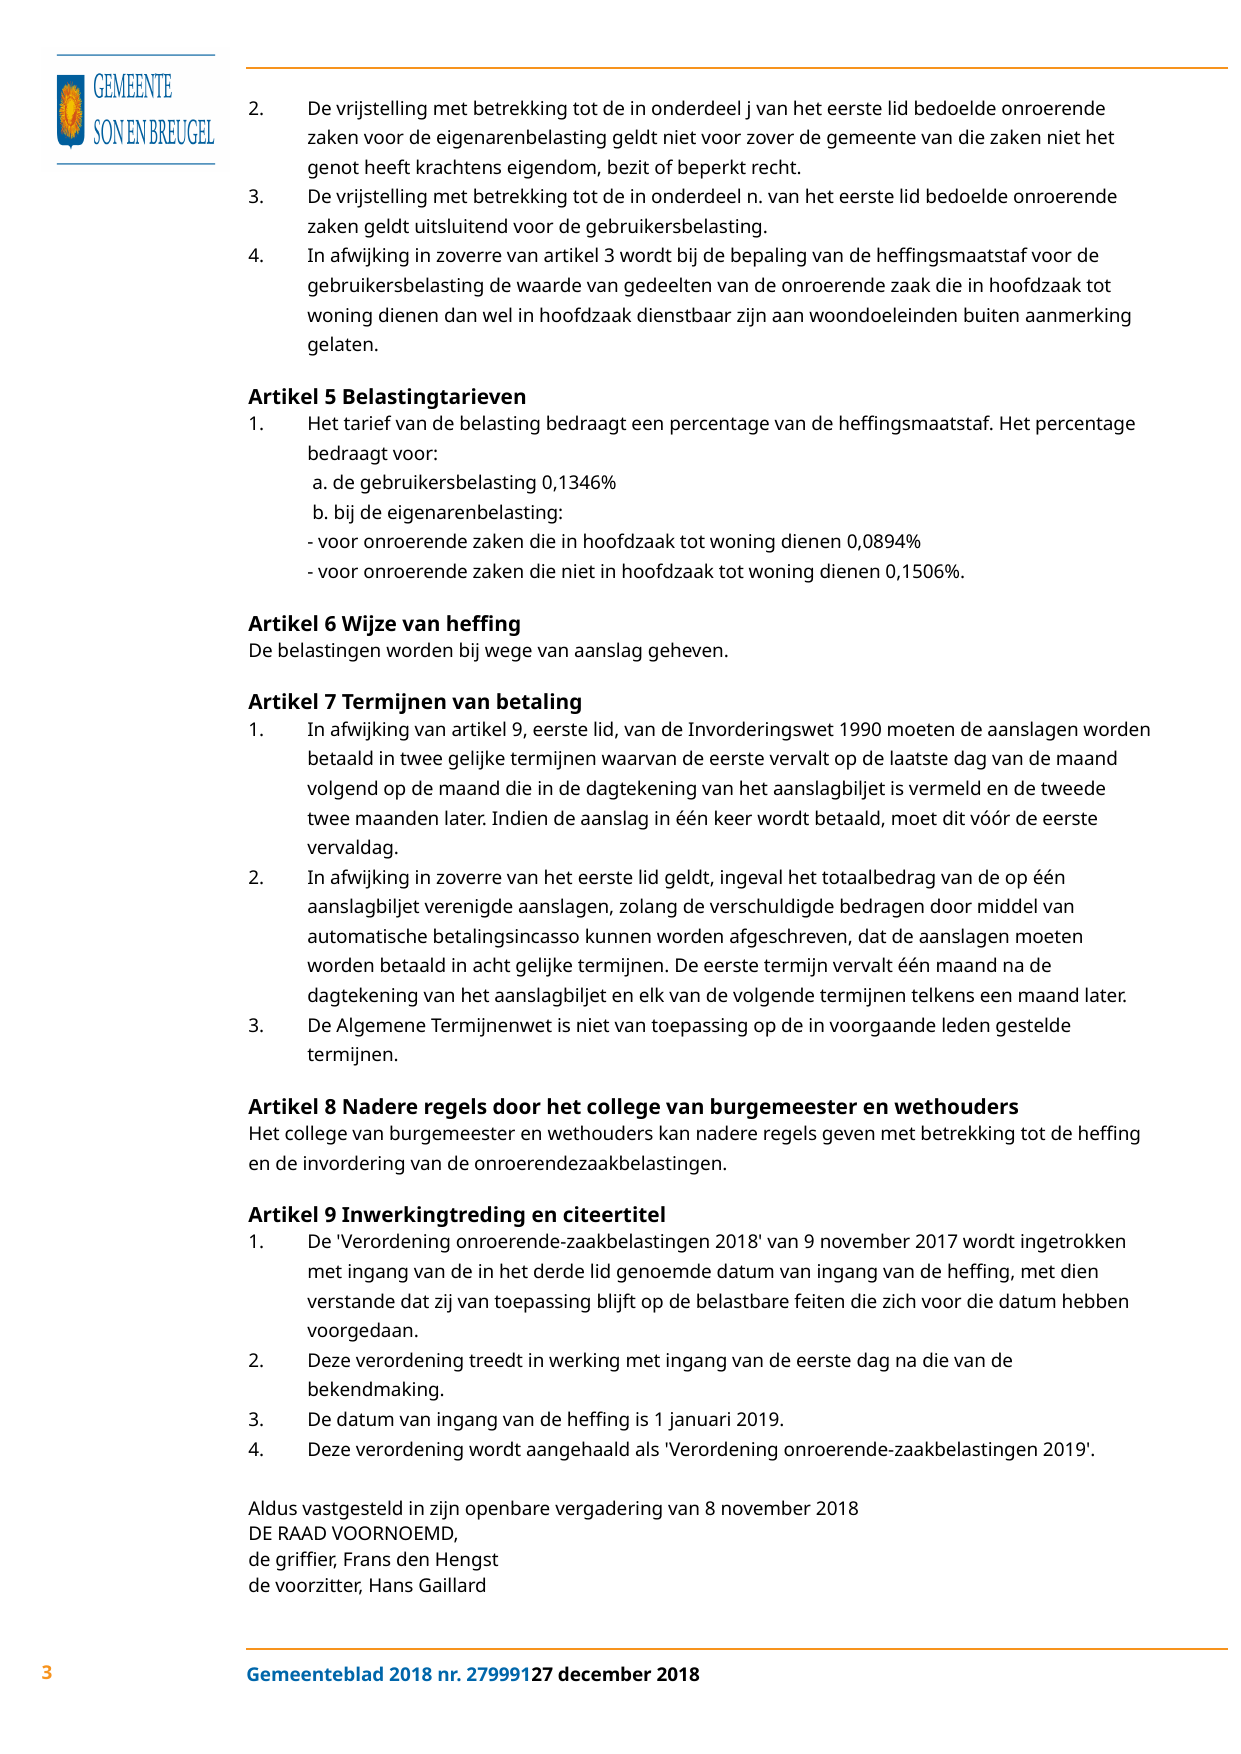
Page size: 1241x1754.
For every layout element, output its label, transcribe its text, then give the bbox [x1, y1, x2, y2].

text Het college van burgemeester en wethouders kan nadere regels geven met betrekking tot de heffing en de invordering van de onroerendezaakbelastingen. [248, 1120, 1152, 1176]
list - voor onroerende zaken die in hoofdzaak tot woning dienen 0,0894% [248, 529, 1152, 554]
text Artikel 8 Nadere regels door het college van burgemeester en wethouders [248, 1092, 1152, 1120]
text Artikel 5 Belastingtarieven [248, 382, 1152, 410]
list De vrijstelling met betrekking tot de in onderdeel n. van het eerste lid bedoelde onroerende zaken geldt uitsluitend voor de gebruikersbelasting. [248, 183, 1152, 239]
text Artikel 7 Termijnen van betaling [248, 687, 1152, 716]
list b. bij de eigenarenbelasting: [248, 499, 1152, 525]
text DE RAAD VOORNOEMD, [248, 1521, 1152, 1546]
list a. de gebruikersbelasting 0,1346% [248, 469, 1152, 495]
text Artikel 9 Inwerkingtreding en citeertitel [248, 1200, 1152, 1229]
list De 'Verordening onroerende-zaakbelastingen 2018' van 9 november 2017 wordt ingetrokken met ingang van de in het derde lid genoemde datum van ingang van de heffing, met dien verstande dat zij van toepassing blijft op de belastbare feiten die zich voor die datum hebben voorgedaan. [248, 1229, 1152, 1343]
text Aldus vastgesteld in zijn openbare vergadering van 8 november 2018 [248, 1495, 1152, 1521]
list De datum van ingang van de heffing is 1 januari 2019. [248, 1406, 1152, 1432]
list Het tarief van de belasting bedraagt een percentage van de heffingsmaatstaf. Het percentage bedraagt voor: [248, 410, 1152, 466]
list - voor onroerende zaken die niet in hoofdzaak tot woning dienen 0,1506%. [248, 558, 1152, 584]
list Deze verordening treedt in werking met ingang van de eerste dag na die van de bekendmaking. [248, 1347, 1152, 1402]
text de griffier, Frans den Hengst [248, 1546, 1152, 1572]
list In afwijking in zoverre van artikel 3 wordt bij de bepaling van de heffingsmaatstaf voor de gebruikersbelasting de waarde van gedeelten van de onroerende zaak die in hoofdzaak tot woning dienen dan wel in hoofdzaak dienstbaar zijn aan woondoeleinden buiten aanmerking gelaten. [248, 243, 1152, 357]
list De Algemene Termijnenwet is niet van toepassing op de in voorgaande leden gestelde termijnen. [248, 1012, 1152, 1067]
list In afwijking in zoverre van het eerste lid geldt, ingeval het totaalbedrag van de op één aanslagbiljet verenigde aanslagen, zolang de verschuldigde bedragen door middel van automatische betalingsincasso kunnen worden afgeschreven, dat de aanslagen moeten worden betaald in acht gelijke termijnen. De eerste termijn vervalt één maand na de dagtekening van het aanslagbiljet en elk van de volgende termijnen telkens een maand later. [248, 864, 1152, 1008]
list Deze verordening wordt aangehaald als 'Verordening onroerende-zaakbelastingen 2019'. [248, 1436, 1152, 1461]
text de voorzitter, Hans Gaillard [248, 1572, 1152, 1598]
picture [41, 47, 231, 172]
text Artikel 6 Wijze van heffing [248, 609, 1152, 637]
text De belastingen worden bij wege van aanslag geheven. [248, 637, 1152, 663]
list De vrijstelling met betrekking tot de in onderdeel j van het eerste lid bedoelde onroerende zaken voor de eigenarenbelasting geldt niet voor zover de gemeente van die zaken niet het genot heeft krachtens eigendom, bezit of beperkt recht. [248, 95, 1152, 180]
list In afwijking van artikel 9, eerste lid, van de Invorderingswet 1990 moeten de aanslagen worden betaald in twee gelijke termijnen waarvan de eerste vervalt op de laatste dag van de maand volgend op de maand die in de dagtekening van het aanslagbiljet is vermeld en de tweede twee maanden later. Indien de aanslag in één keer wordt betaald, moet dit vóór de eerste vervaldag. [248, 716, 1152, 860]
